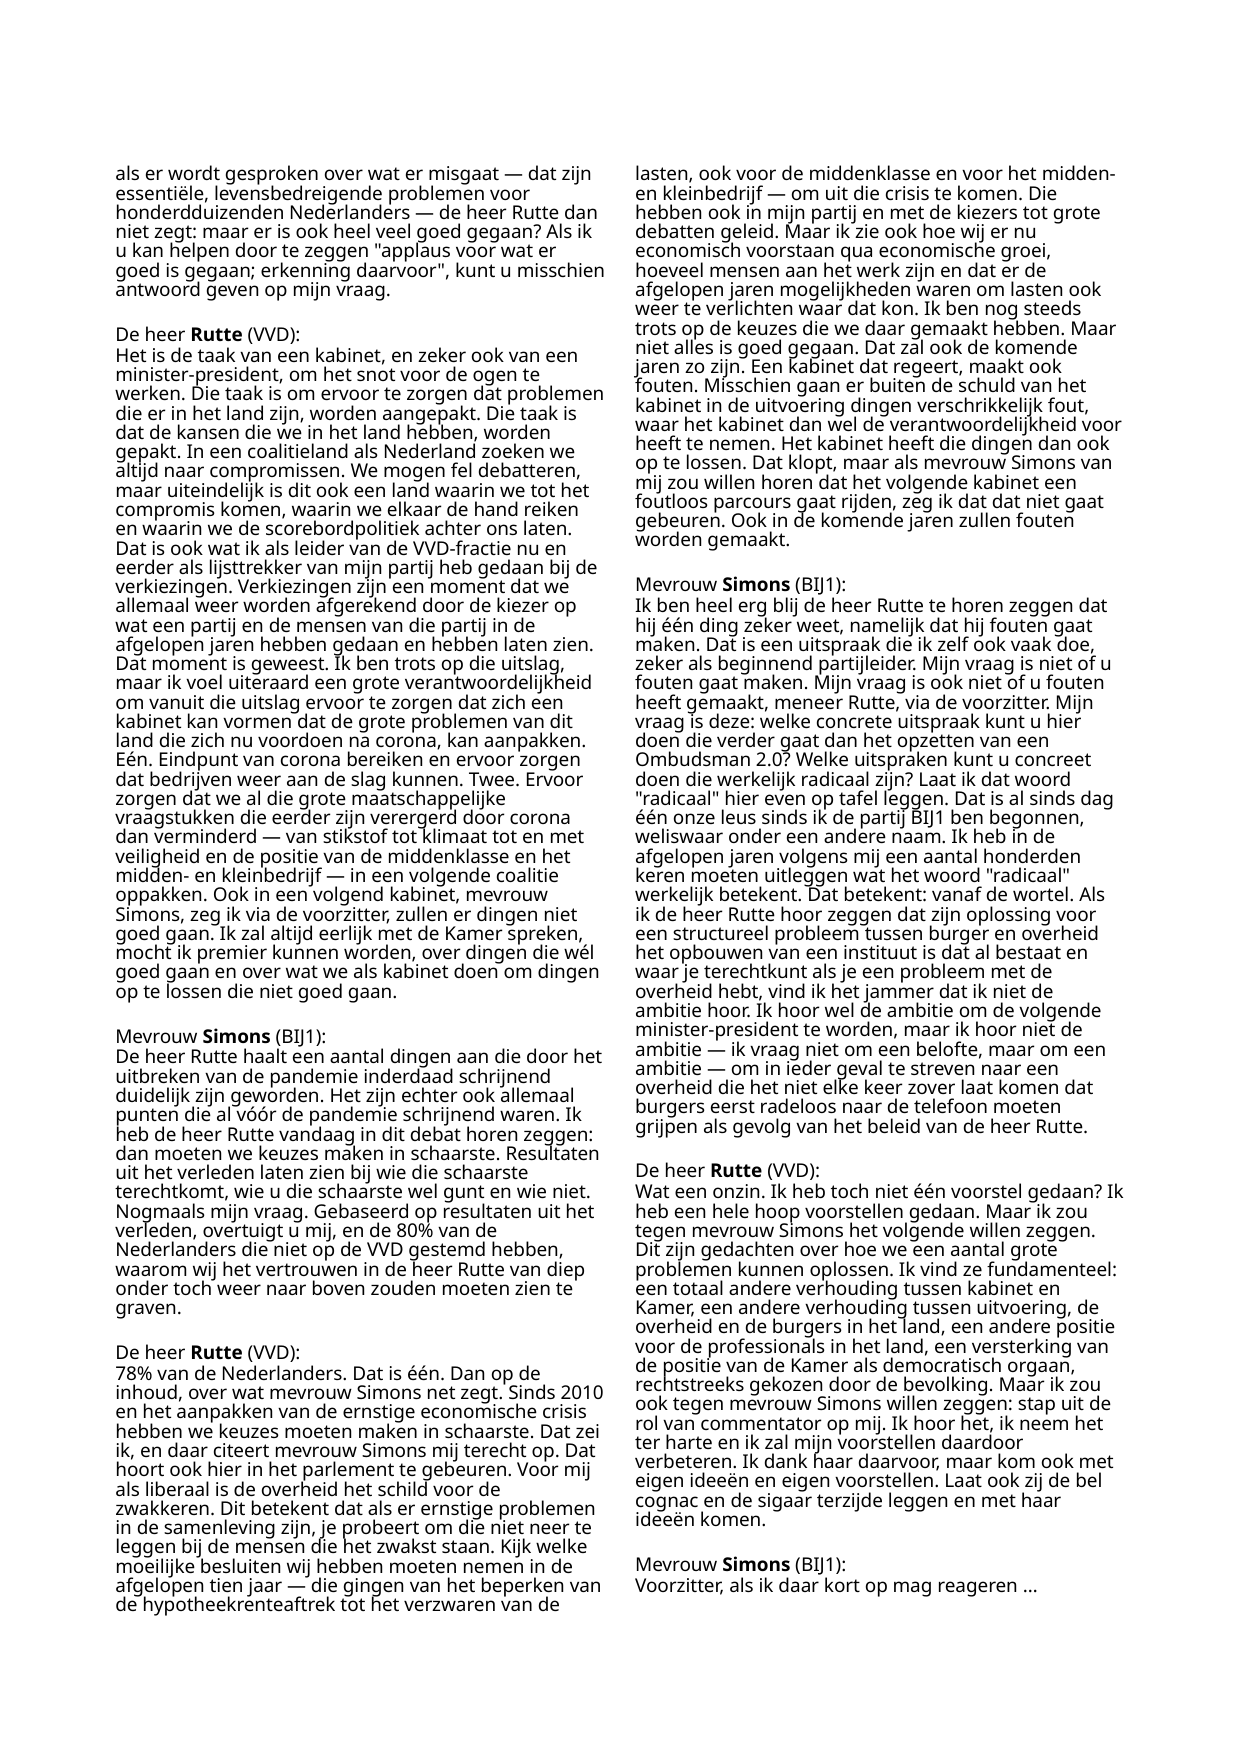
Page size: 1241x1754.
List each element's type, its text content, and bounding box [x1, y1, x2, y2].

text De heer Rutte (VVD): [115, 1339, 605, 1365]
text Voorzitter, als ik daar kort op mag reageren … [635, 1577, 1125, 1596]
text 78% van de Nederlanders. Dat is één. Dan op de inhoud, over wat mevrouw Simons net zegt. Sinds 2010 en het aanpakken van de ernstige economische crisis hebben we keuzes moeten maken in schaarste. Dat zei ik, en daar citeert mevrouw Simons mij terecht op. Dat hoort ook hier in het parlement te gebeuren. Voor mij als liberaal is de overheid het schild voor de zwakkeren. Dit betekent dat als er ernstige problemen in de samenleving zijn, je probeert om die niet neer te leggen bij de mensen die het zwakst staan. Kijk welke moeilijke besluiten wij hebben moeten nemen in de afgelopen tien jaar — die gingen van het beperken van de hypotheekrenteaftrek tot het verzwaren van de [115, 1365, 605, 1615]
text Wat een onzin. Ik heb toch niet één voorstel gedaan? Ik heb een hele hoop voorstellen gedaan. Maar ik zou tegen mevrouw Simons het volgende willen zeggen. Dit zijn gedachten over hoe we een aantal grote problemen kunnen oplossen. Ik vind ze fundamenteel: een totaal andere verhouding tussen kabinet en Kamer, een andere verhouding tussen uitvoering, de overheid en de burgers in het land, een andere positie voor de professionals in het land, een versterking van de positie van de Kamer als democratisch orgaan, rechtstreeks gekozen door de bevolking. Maar ik zou ook tegen mevrouw Simons willen zeggen: stap uit de rol van commentator op mij. Ik hoor het, ik neem het ter harte en ik zal mijn voorstellen daardoor verbeteren. Ik dank haar daarvoor, maar kom ook met eigen ideeën en eigen voorstellen. Laat ook zij de bel cognac en de sigaar terzijde leggen en met haar ideeën komen. [635, 1183, 1125, 1530]
text Mevrouw Simons (BIJ1): [635, 1551, 1125, 1577]
text De heer Rutte (VVD): [635, 1158, 1125, 1183]
text als er wordt gesproken over wat er misgaat — dat zijn essentiële, levensbedreigende problemen voor honderdduizenden Nederlanders — de heer Rutte dan niet zegt: maar er is ook heel veel goed gegaan? Als ik u kan helpen door te zeggen "applaus voor wat er goed is gegaan; erkenning daarvoor", kunt u misschien antwoord geven op mijn vraag. [115, 165, 605, 300]
text Mevrouw Simons (BIJ1): [635, 572, 1125, 597]
text Het is de taak van een kabinet, en zeker ook van een minister-president, om het snot voor de ogen te werken. Die taak is om ervoor te zorgen dat problemen die er in het land zijn, worden aangepakt. Die taak is dat de kansen die we in het land hebben, worden gepakt. In een coalitieland als Nederland zoeken we altijd naar compromissen. We mogen fel debatteren, maar uiteindelijk is dit ook een land waarin we tot het compromis komen, waarin we elkaar de hand reiken en waarin we de scorebordpolitiek achter ons laten. Dat is ook wat ik als leider van de VVD-fractie nu en eerder als lijsttrekker van mijn partij heb gedaan bij de verkiezingen. Verkiezingen zijn een moment dat we allemaal weer worden afgerekend door de kiezer op wat een partij en de mensen van die partij in de afgelopen jaren hebben gedaan en hebben laten zien. Dat moment is geweest. Ik ben trots op die uitslag, maar ik voel uiteraard een grote verantwoordelijkheid om vanuit die uitslag ervoor te zorgen dat zich een kabinet kan vormen dat de grote problemen van dit land die zich nu voordoen na corona, kan aanpakken. Eén. Eindpunt van corona bereiken en ervoor zorgen dat bedrijven weer aan de slag kunnen. Twee. Ervoor zorgen dat we al die grote maatschappelijke vraagstukken die eerder zijn verergerd door corona dan verminderd — van stikstof tot klimaat tot en met veiligheid en de positie van de middenklasse en het midden- en kleinbedrijf — in een volgende coalitie oppakken. Ook in een volgend kabinet, mevrouw Simons, zeg ik via de voorzitter, zullen er dingen niet goed gaan. Ik zal altijd eerlijk met de Kamer spreken, mocht ik premier kunnen worden, over dingen die wél goed gaan en over wat we als kabinet doen om dingen op te lossen die niet goed gaan. [115, 347, 605, 1002]
text Ik ben heel erg blij de heer Rutte te horen zeggen dat hij één ding zeker weet, namelijk dat hij fouten gaat maken. Dat is een uitspraak die ik zelf ook vaak doe, zeker als beginnend partijleider. Mijn vraag is niet of u fouten gaat maken. Mijn vraag is ook niet of u fouten heeft gemaakt, meneer Rutte, via de voorzitter. Mijn vraag is deze: welke concrete uitspraak kunt u hier doen die verder gaat dan het opzetten van een Ombudsman 2.0? Welke uitspraken kunt u concreet doen die werkelijk radicaal zijn? Laat ik dat woord "radicaal" hier even op tafel leggen. Dat is al sinds dag één onze leus sinds ik de partij BIJ1 ben begonnen, weliswaar onder een andere naam. Ik heb in de afgelopen jaren volgens mij een aantal honderden keren moeten uitleggen wat het woord "radicaal" werkelijk betekent. Dat betekent: vanaf de wortel. Als ik de heer Rutte hoor zeggen dat zijn oplossing voor een structureel probleem tussen burger en overheid het opbouwen van een instituut is dat al bestaat en waar je terechtkunt als je een probleem met de overheid hebt, vind ik het jammer dat ik niet de ambitie hoor. Ik hoor wel de ambitie om de volgende minister-president te worden, maar ik hoor niet de ambitie — ik vraag niet om een belofte, maar om een ambitie — om in ieder geval te streven naar een overheid die het niet elke keer zover laat komen dat burgers eerst radeloos naar de telefoon moeten grijpen als gevolg van het beleid van de heer Rutte. [635, 597, 1125, 1137]
text Mevrouw Simons (BIJ1): [115, 1023, 605, 1048]
text De heer Rutte (VVD): [115, 321, 605, 347]
text lasten, ook voor de middenklasse en voor het midden- en kleinbedrijf — om uit die crisis te komen. Die hebben ook in mijn partij en met de kiezers tot grote debatten geleid. Maar ik zie ook hoe wij er nu economisch voorstaan qua economische groei, hoeveel mensen aan het werk zijn en dat er de afgelopen jaren mogelijkheden waren om lasten ook weer te verlichten waar dat kon. Ik ben nog steeds trots op de keuzes die we daar gemaakt hebben. Maar niet alles is goed gegaan. Dat zal ook de komende jaren zo zijn. Een kabinet dat regeert, maakt ook fouten. Misschien gaan er buiten de schuld van het kabinet in de uitvoering dingen verschrikkelijk fout, waar het kabinet dan wel de verantwoordelijkheid voor heeft te nemen. Het kabinet heeft die dingen dan ook op te lossen. Dat klopt, maar als mevrouw Simons van mij zou willen horen dat het volgende kabinet een foutloos parcours gaat rijden, zeg ik dat dat niet gaat gebeuren. Ook in de komende jaren zullen fouten worden gemaakt. [635, 165, 1125, 551]
text De heer Rutte haalt een aantal dingen aan die door het uitbreken van de pandemie inderdaad schrijnend duidelijk zijn geworden. Het zijn echter ook allemaal punten die al vóór de pandemie schrijnend waren. Ik heb de heer Rutte vandaag in dit debat horen zeggen: dan moeten we keuzes maken in schaarste. Resultaten uit het verleden laten zien bij wie die schaarste terechtkomt, wie u die schaarste wel gunt en wie niet. Nogmaals mijn vraag. Gebaseerd op resultaten uit het verleden, overtuigt u mij, en de 80% van de Nederlanders die niet op de VVD gestemd hebben, waarom wij het vertrouwen in de heer Rutte van diep onder toch weer naar boven zouden moeten zien te graven. [115, 1048, 605, 1318]
